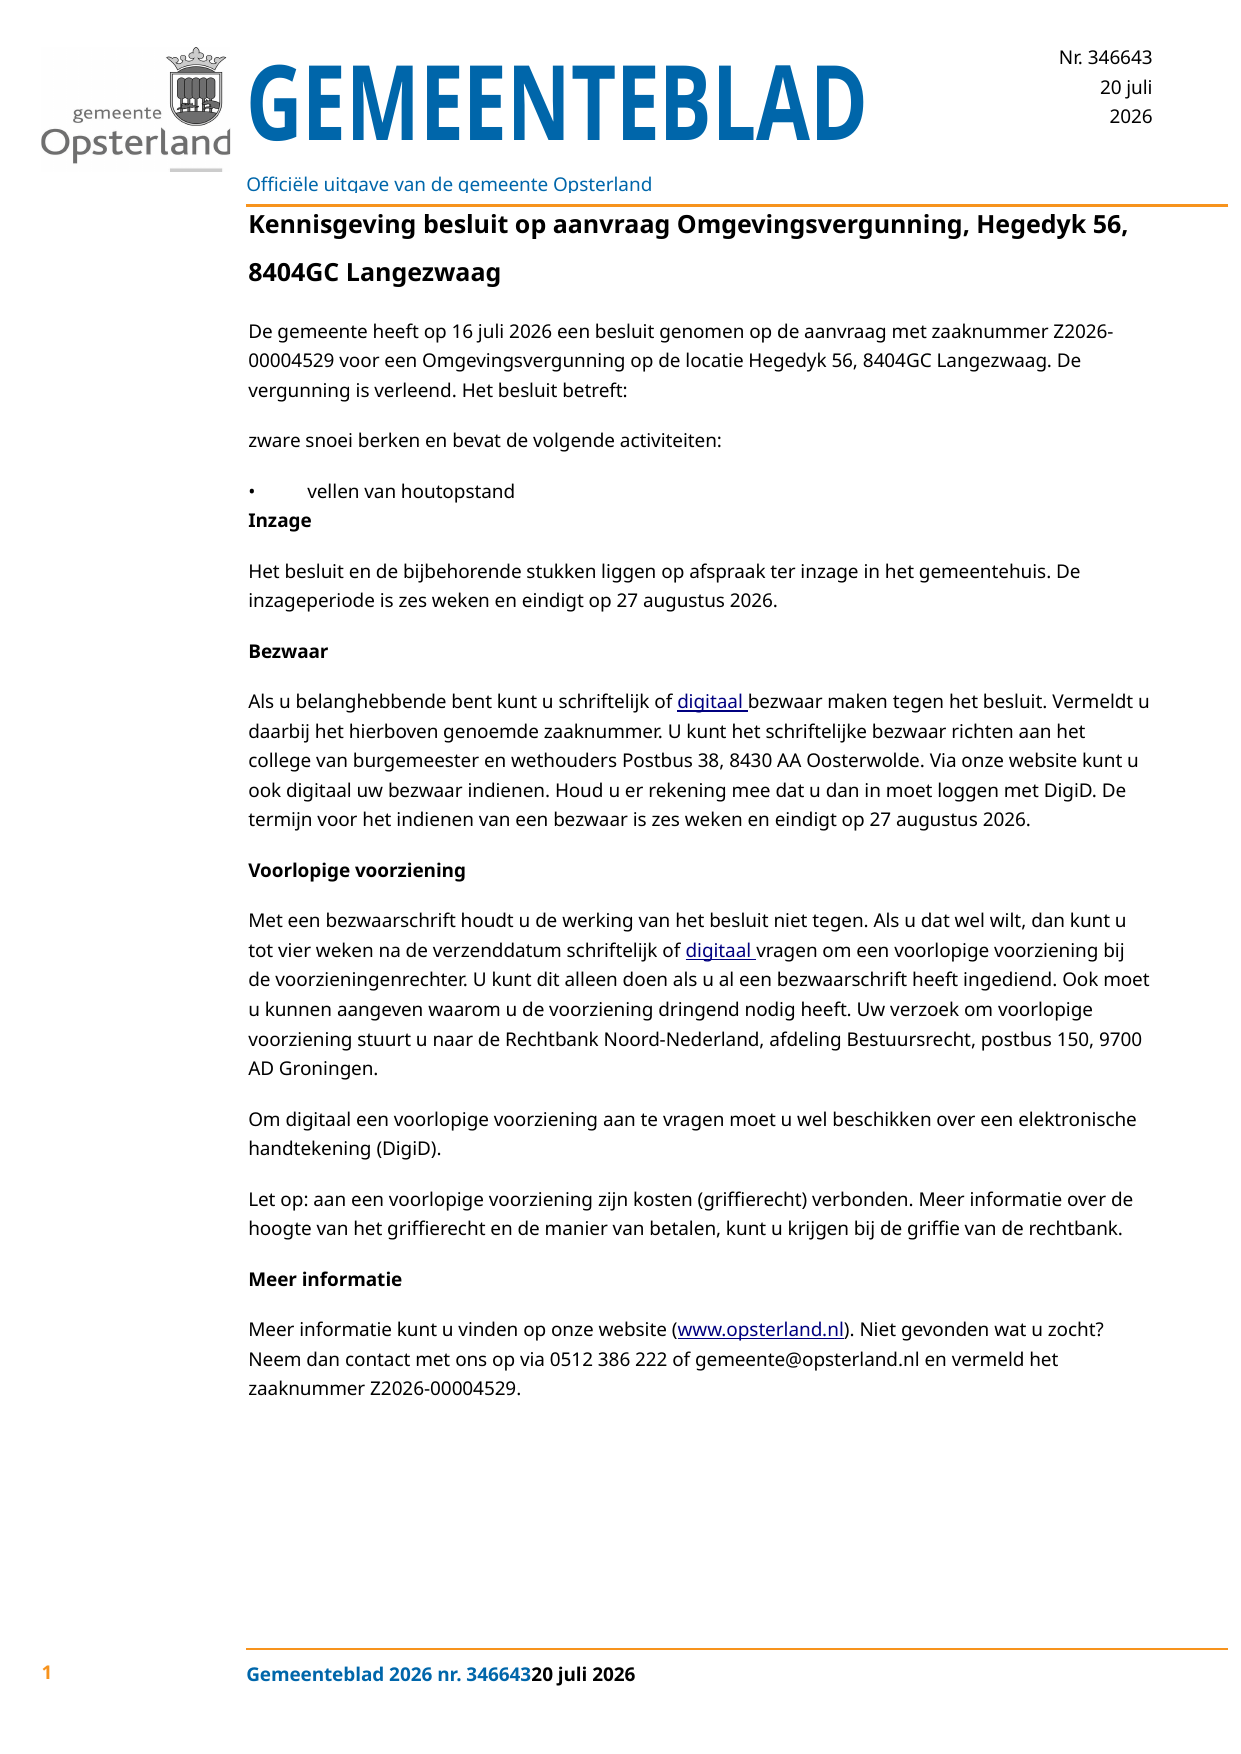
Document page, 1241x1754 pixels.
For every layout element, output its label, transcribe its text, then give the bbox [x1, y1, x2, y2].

text Inzage [248, 507, 1152, 533]
text Kennisgeving besluit op aanvraag Omgevingsvergunning, Hegedyk 56, 8404GC Langezwaag [248, 207, 1152, 288]
text Met een bezwaarschrift houdt u de werking van het besluit niet tegen. Als u dat wel wilt, dan kunt u tot vier weken na de verzenddatum schriftelijk of digitaal vragen om een voorlopige voorziening bij de voorzieningenrechter. U kunt dit alleen doen als u al een bezwaarschrift heeft ingediend. Ook moet u kunnen aangeven waarom u de voorziening dringend nodig heeft. Uw verzoek om voorlopige voorziening stuurt u naar de Rechtbank Noord-Nederland, afdeling Bestuursrecht, postbus 150, 9700 AD Groningen. [248, 907, 1152, 1081]
text Meer informatie kunt u vinden op onze website (www.opsterland.nl). Niet gevonden wat u zocht? Neem dan contact met ons op via 0512 386 222 of gemeente@opsterland.nl en vermeld het zaaknummer Z2026-00004529. [248, 1316, 1152, 1401]
text Het besluit en de bijbehorende stukken liggen op afspraak ter inzage in het gemeentehuis. De inzageperiode is zes weken en eindigt op 27 augustus 2026. [248, 558, 1152, 613]
text Meer informatie [248, 1266, 1152, 1292]
picture [41, 47, 231, 172]
text Om digitaal een voorlopige voorziening aan te vragen moet u wel beschikken over een elektronische handtekening (DigiD). [248, 1106, 1152, 1161]
text Voorlopige voorziening [248, 857, 1152, 883]
text zware snoei berken en bevat de volgende activiteiten: [248, 427, 1152, 453]
text Bezwaar [248, 638, 1152, 664]
list vellen van houtopstand [248, 478, 1152, 504]
text Let op: aan een voorlopige voorziening zijn kosten (griffierecht) verbonden. Meer informatie over de hoogte van het griffierecht en de manier van betalen, kunt u krijgen bij de griffie van de rechtbank. [248, 1186, 1152, 1241]
text De gemeente heeft op 16 juli 2026 een besluit genomen op de aanvraag met zaaknummer Z2026-00004529 voor een Omgevingsvergunning op de locatie Hegedyk 56, 8404GC Langezwaag. De vergunning is verleend. Het besluit betreft: [248, 318, 1152, 403]
text Als u belanghebbende bent kunt u schriftelijk of digitaal bezwaar maken tegen het besluit. Vermeldt u daarbij het hierboven genoemde zaaknummer. U kunt het schriftelijke bezwaar richten aan het college van burgemeester en wethouders Postbus 38, 8430 AA Oosterwolde. Via onze website kunt u ook digitaal uw bezwaar indienen. Houd u er rekening mee dat u dan in moet loggen met DigiD. De termijn voor het indienen van een bezwaar is zes weken en eindigt op 27 augustus 2026. [248, 688, 1152, 832]
